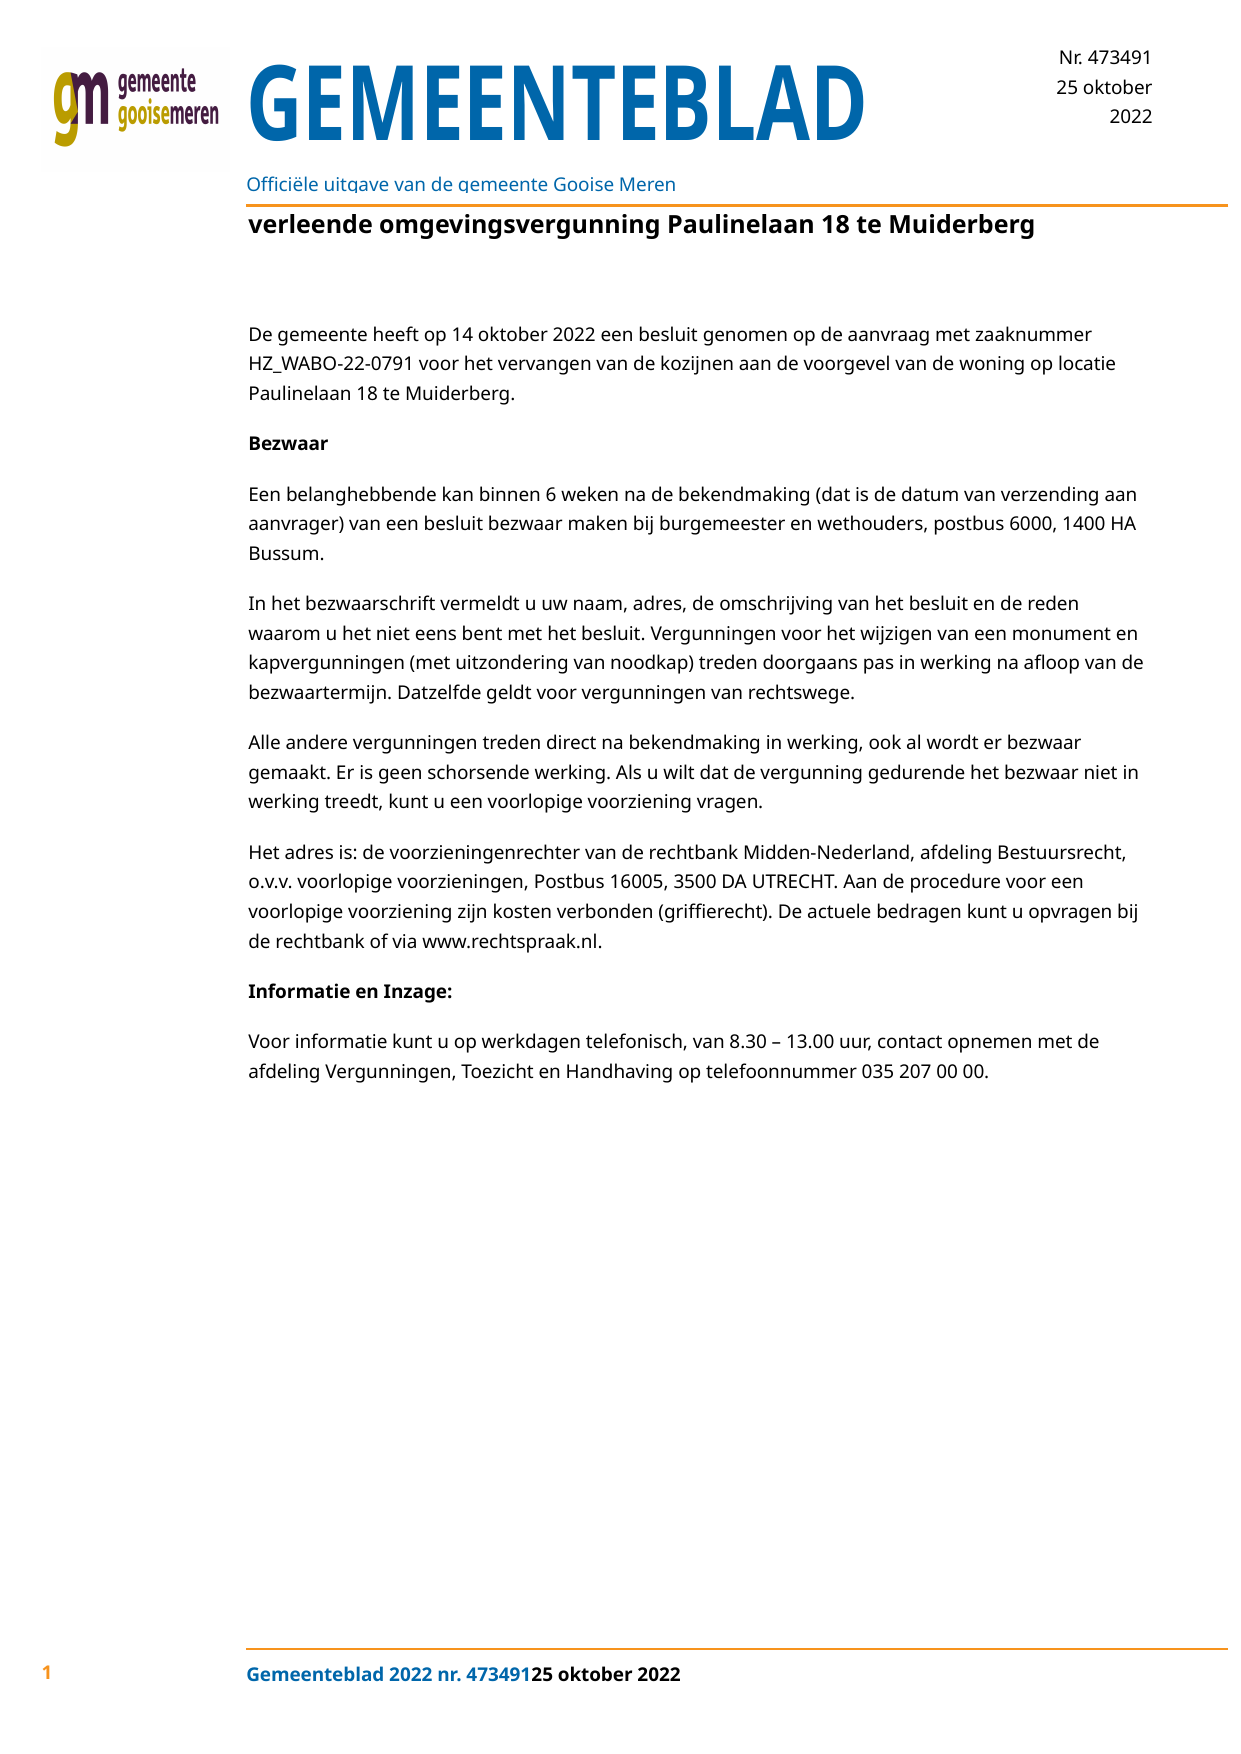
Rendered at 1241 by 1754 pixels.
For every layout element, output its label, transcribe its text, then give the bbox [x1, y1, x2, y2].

text In het bezwaarschrift vermeldt u uw naam, adres, de omschrijving van het besluit en de reden waarom u het niet eens bent met het besluit. Vergunningen voor het wijzigen van een monument en kapvergunningen (met uitzondering van noodkap) treden doorgaans pas in werking na afloop van de bezwaartermijn. Datzelfde geldt voor vergunningen van rechtswege. [248, 590, 1152, 705]
picture [41, 47, 231, 172]
text Een belanghebbende kan binnen 6 weken na de bekendmaking (dat is de datum van verzending aan aanvrager) van een besluit bezwaar maken bij burgemeester en wethouders, postbus 6000, 1400 HA Bussum. [248, 481, 1152, 566]
text Het adres is: de voorzieningenrechter van de rechtbank Midden-Nederland, afdeling Bestuursrecht, o.v.v. voorlopige voorzieningen, Postbus 16005, 3500 DA UTRECHT. Aan de procedure voor een voorlopige voorziening zijn kosten verbonden (griffierecht). De actuele bedragen kunt u opvragen bij de rechtbank of via www.rechtspraak.nl. [248, 839, 1152, 953]
text Voor informatie kunt u op werkdagen telefonisch, van 8.30 – 13.00 uur, contact opnemen met de afdeling Vergunningen, Toezicht en Handhaving op telefoonnummer 035 207 00 00. [248, 1029, 1152, 1084]
text Informatie en Inzage: [248, 978, 1152, 1004]
text Alle andere vergunningen treden direct na bekendmaking in werking, ook al wordt er bezwaar gemaakt. Er is geen schorsende werking. Als u wilt dat de vergunning gedurende het bezwaar niet in werking treedt, kunt u een voorlopige voorziening vragen. [248, 729, 1152, 814]
text De gemeente heeft op 14 oktober 2022 een besluit genomen op de aanvraag met zaaknummer HZ_WABO-22-0791 voor het vervangen van de kozijnen aan de voorgevel van de woning op locatie Paulinelaan 18 te Muiderberg. [248, 321, 1152, 406]
text verleende omgevingsvergunning Paulinelaan 18 te Muiderberg [248, 207, 1152, 241]
text Bezwaar [248, 430, 1152, 456]
